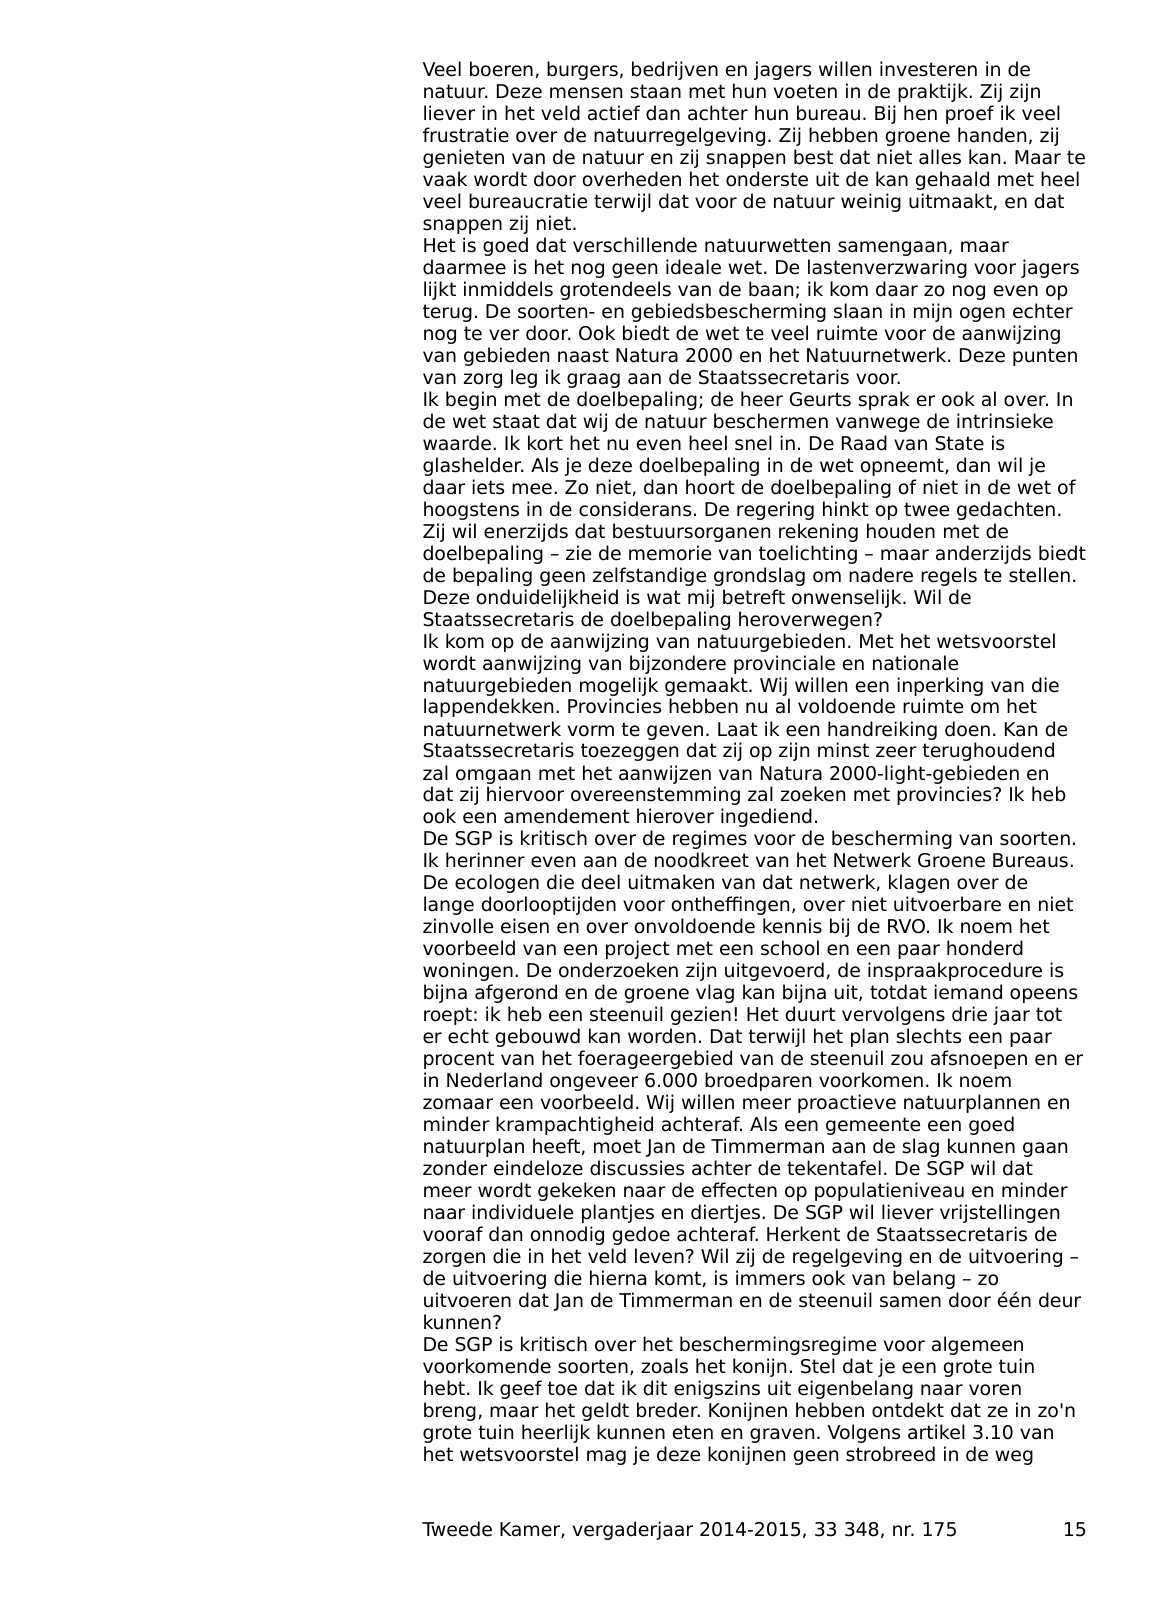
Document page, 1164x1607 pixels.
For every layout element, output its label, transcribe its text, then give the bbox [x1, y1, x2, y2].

text De SGP is kritisch over de regimes voor de bescherming van soorten. Ik herinner even aan de noodkreet van het Netwerk Groene Bureaus. De ecologen die deel uitmaken van dat netwerk, klagen over de lange doorlooptijden voor ontheffingen, over niet uitvoerbare en niet zinvolle eisen en over onvoldoende kennis bij de RVO. Ik noem het voorbeeld van een project met een school en een paar honderd woningen. De onderzoeken zijn uitgevoerd, de inspraakprocedure is bijna afgerond en de groene vlag kan bijna uit, totdat iemand opeens roept: ik heb een steenuil gezien! Het duurt vervolgens drie jaar tot er echt gebouwd kan worden. Dat terwijl het plan slechts een paar procent van het foerageergebied van de steenuil zou afsnoepen en er in Nederland ongeveer 6.000 broedparen voorkomen. Ik noem zomaar een voorbeeld. Wij willen meer proactieve natuurplannen en minder krampachtigheid achteraf. Als een gemeente een goed natuurplan heeft, moet Jan de Timmerman aan de slag kunnen gaan zonder eindeloze discussies achter de tekentafel. De SGP wil dat meer wordt gekeken naar de effecten op populatieniveau en minder naar individuele plantjes en diertjes. De SGP wil liever vrijstellingen vooraf dan onnodig gedoe achteraf. Herkent de Staatssecretaris de zorgen die in het veld leven? Wil zij de regelgeving en de uitvoering – de uitvoering die hierna komt, is immers ook van belang – zo uitvoeren dat Jan de Timmerman en de steenuil samen door één deur kunnen? [422, 828, 1087, 1334]
text Ik begin met de doelbepaling; de heer Geurts sprak er ook al over. In de wet staat dat wij de natuur beschermen vanwege de intrinsieke waarde. Ik kort het nu even heel snel in. De Raad van State is glashelder. Als je deze doelbepaling in de wet opneemt, dan wil je daar iets mee. Zo niet, dan hoort de doelbepaling of niet in de wet of hoogstens in de considerans. De regering hinkt op twee gedachten. Zij wil enerzijds dat bestuursorganen rekening houden met de doelbepaling – zie de memorie van toelichting – maar anderzijds biedt de bepaling geen zelfstandige grondslag om nadere regels te stellen. Deze onduidelijkheid is wat mij betreft onwenselijk. Wil de Staatssecretaris de doelbepaling heroverwegen? [422, 389, 1087, 631]
text De SGP is kritisch over het beschermingsregime voor algemeen voorkomende soorten, zoals het konijn. Stel dat je een grote tuin hebt. Ik geef toe dat ik dit enigszins uit eigenbelang naar voren breng, maar het geldt breder. Konijnen hebben ontdekt dat ze in zo'n grote tuin heerlijk kunnen eten en graven. Volgens artikel 3.10 van het wetsvoorstel mag je deze konijnen geen strobreed in de weg [422, 1334, 1087, 1466]
text Veel boeren, burgers, bedrijven en jagers willen investeren in de natuur. Deze mensen staan met hun voeten in de praktijk. Zij zijn liever in het veld actief dan achter hun bureau. Bij hen proef ik veel frustratie over de natuurregelgeving. Zij hebben groene handen, zij genieten van de natuur en zij snappen best dat niet alles kan. Maar te vaak wordt door overheden het onderste uit de kan gehaald met heel veel bureaucratie terwijl dat voor de natuur weinig uitmaakt, en dat snappen zij niet. [422, 59, 1087, 235]
text Het is goed dat verschillende natuurwetten samengaan, maar daarmee is het nog geen ideale wet. De lastenverzwaring voor jagers lijkt inmiddels grotendeels van de baan; ik kom daar zo nog even op terug. De soorten- en gebiedsbescherming slaan in mijn ogen echter nog te ver door. Ook biedt de wet te veel ruimte voor de aanwijzing van gebieden naast Natura 2000 en het Natuurnetwerk. Deze punten van zorg leg ik graag aan de Staatssecretaris voor. [422, 235, 1087, 389]
text Ik kom op de aanwijzing van natuurgebieden. Met het wetsvoorstel wordt aanwijzing van bijzondere provinciale en nationale natuurgebieden mogelijk gemaakt. Wij willen een inperking van die lappendekken. Provincies hebben nu al voldoende ruimte om het natuurnetwerk vorm te geven. Laat ik een handreiking doen. Kan de Staatssecretaris toezeggen dat zij op zijn minst zeer terughoudend zal omgaan met het aanwijzen van Natura 2000-light-gebieden en dat zij hiervoor overeenstemming zal zoeken met provincies? Ik heb ook een amendement hierover ingediend. [422, 631, 1087, 828]
